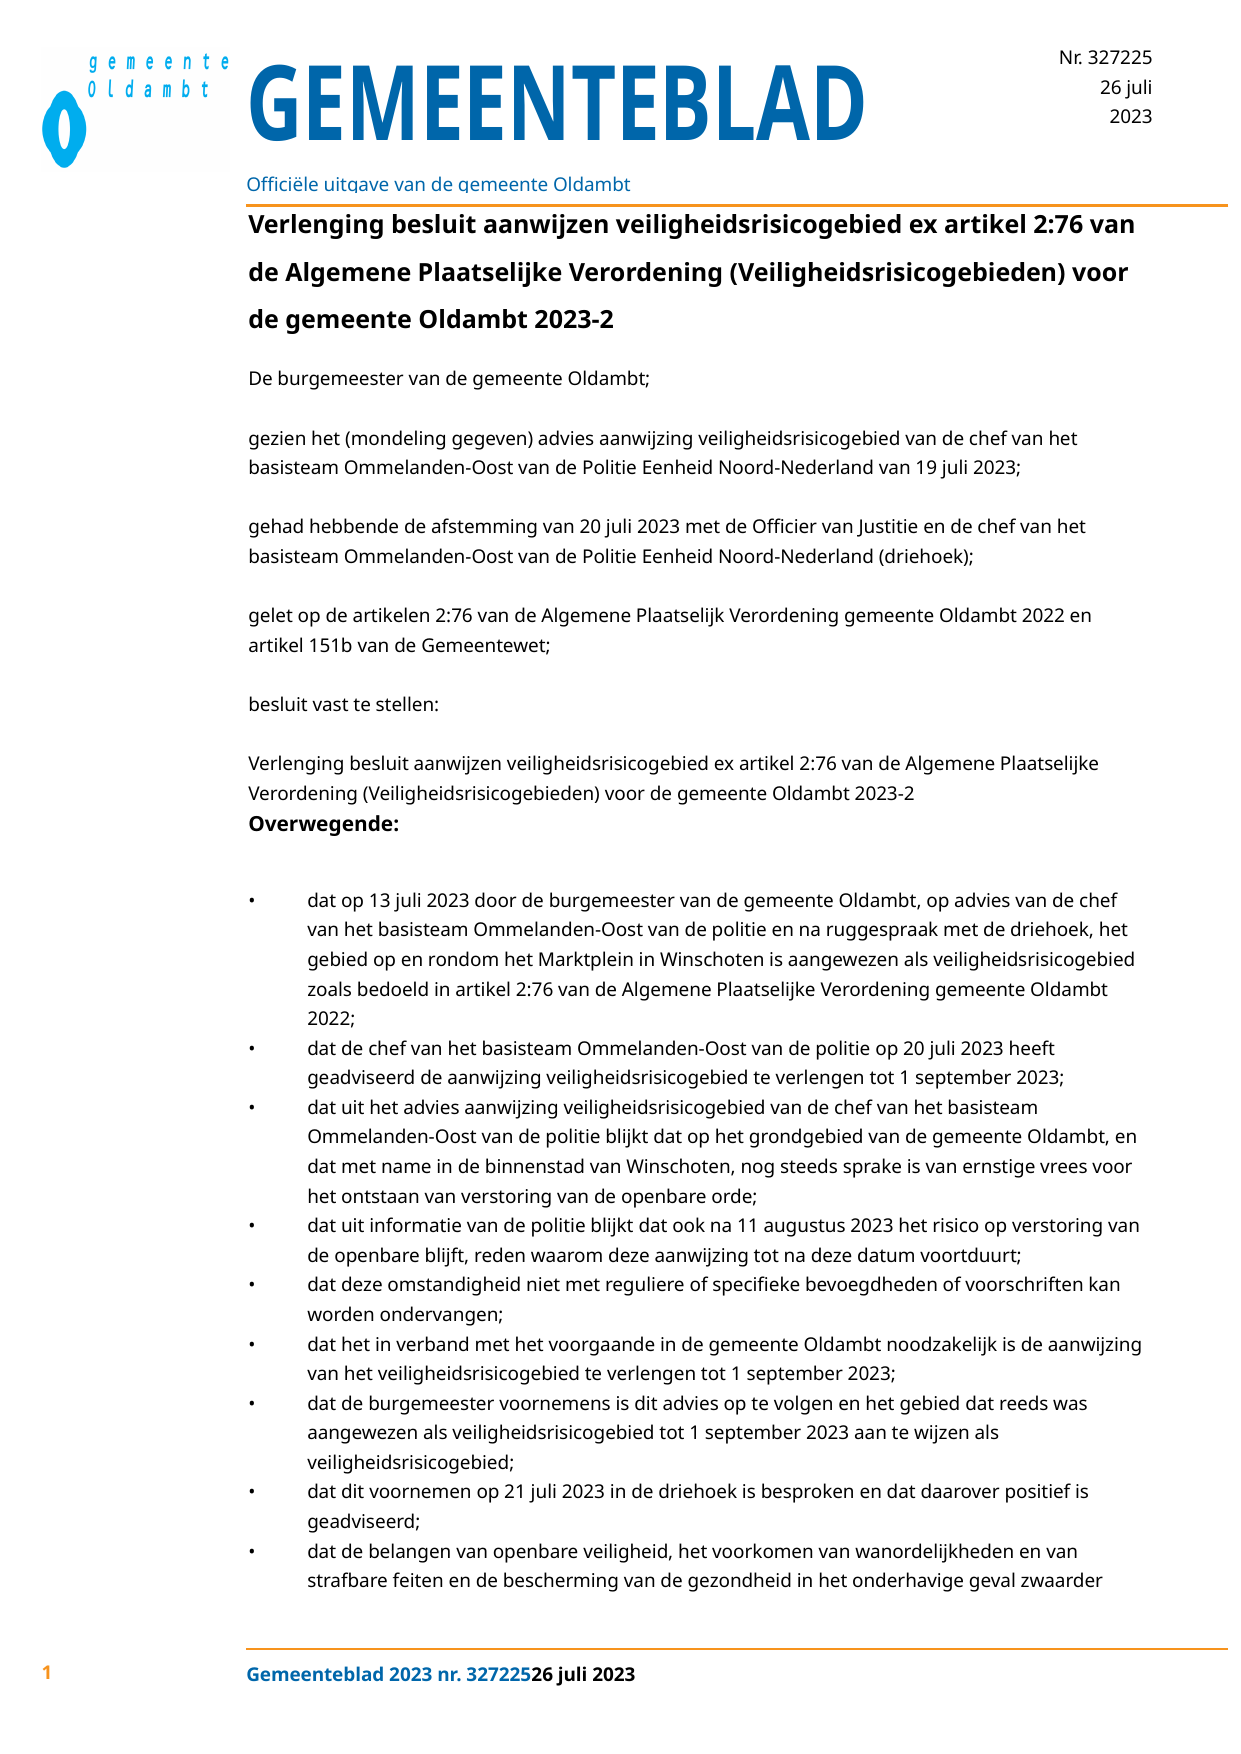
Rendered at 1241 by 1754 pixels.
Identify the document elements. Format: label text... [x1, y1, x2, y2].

list dat dit voornemen op 21 juli 2023 in de driehoek is besproken en dat daarover positief is geadviseerd; [248, 1479, 1152, 1534]
text Verlenging besluit aanwijzen veiligheidsrisicogebied ex artikel 2:76 van de Algemene Plaatselijke Verordening (Veiligheidsrisicogebieden) voor de gemeente Oldambt 2023-2 [248, 750, 1152, 805]
picture [41, 47, 231, 172]
list dat de belangen van openbare veiligheid, het voorkomen van wanordelijkheden en van strafbare feiten en de bescherming van de gezondheid in het onderhavige geval zwaarder [248, 1538, 1152, 1593]
list dat het in verband met het voorgaande in de gemeente Oldambt noodzakelijk is de aanwijzing van het veiligheidsrisicogebied te verlengen tot 1 september 2023; [248, 1331, 1152, 1386]
list dat de burgemeester voornemens is dit advies op te volgen en het gebied dat reeds was aangewezen als veiligheidsrisicogebied tot 1 september 2023 aan te wijzen als veiligheidsrisicogebied; [248, 1390, 1152, 1475]
list dat op 13 juli 2023 door de burgemeester van de gemeente Oldambt, op advies van de chef van het basisteam Ommelanden-Oost van de politie en na ruggespraak met de driehoek, het gebied op en rondom het Marktplein in Winschoten is aangewezen als veiligheidsrisicogebied zoals bedoeld in artikel 2:76 van de Algemene Plaatselijke Verordening gemeente Oldambt 2022; [248, 887, 1152, 1031]
text Overwegende: [248, 809, 1152, 838]
text De burgemeester van de gemeente Oldambt; [248, 366, 1152, 391]
list dat deze omstandigheid niet met reguliere of specifieke bevoegdheden of voorschriften kan worden ondervangen; [248, 1272, 1152, 1327]
text besluit vast te stellen: [248, 691, 1152, 717]
text Verlenging besluit aanwijzen veiligheidsrisicogebied ex artikel 2:76 van de Algemene Plaatselijke Verordening (Veiligheidsrisicogebieden) voor de gemeente Oldambt 2023-2 [248, 207, 1152, 336]
text gezien het (mondeling gegeven) advies aanwijzing veiligheidsrisicogebied van de chef van het basisteam Ommelanden-Oost van de Politie Eenheid Noord-Nederland van 19 juli 2023; [248, 425, 1152, 480]
list dat uit informatie van de politie blijkt dat ook na 11 augustus 2023 het risico op verstoring van de openbare blijft, reden waarom deze aanwijzing tot na deze datum voortduurt; [248, 1212, 1152, 1268]
text gehad hebbende de afstemming van 20 juli 2023 met de Officier van Justitie en de chef van het basisteam Ommelanden-Oost van de Politie Eenheid Noord-Nederland (driehoek); [248, 513, 1152, 569]
text gelet op de artikelen 2:76 van de Algemene Plaatselijk Verordening gemeente Oldambt 2022 en artikel 151b van de Gemeentewet; [248, 602, 1152, 657]
list dat de chef van het basisteam Ommelanden-Oost van de politie op 20 juli 2023 heeft geadviseerd de aanwijzing veiligheidsrisicogebied te verlengen tot 1 september 2023; [248, 1035, 1152, 1090]
list dat uit het advies aanwijzing veiligheidsrisicogebied van de chef van het basisteam Ommelanden-Oost van de politie blijkt dat op het grondgebied van de gemeente Oldambt, en dat met name in de binnenstad van Winschoten, nog steeds sprake is van ernstige vrees voor het ontstaan van verstoring van de openbare orde; [248, 1094, 1152, 1208]
